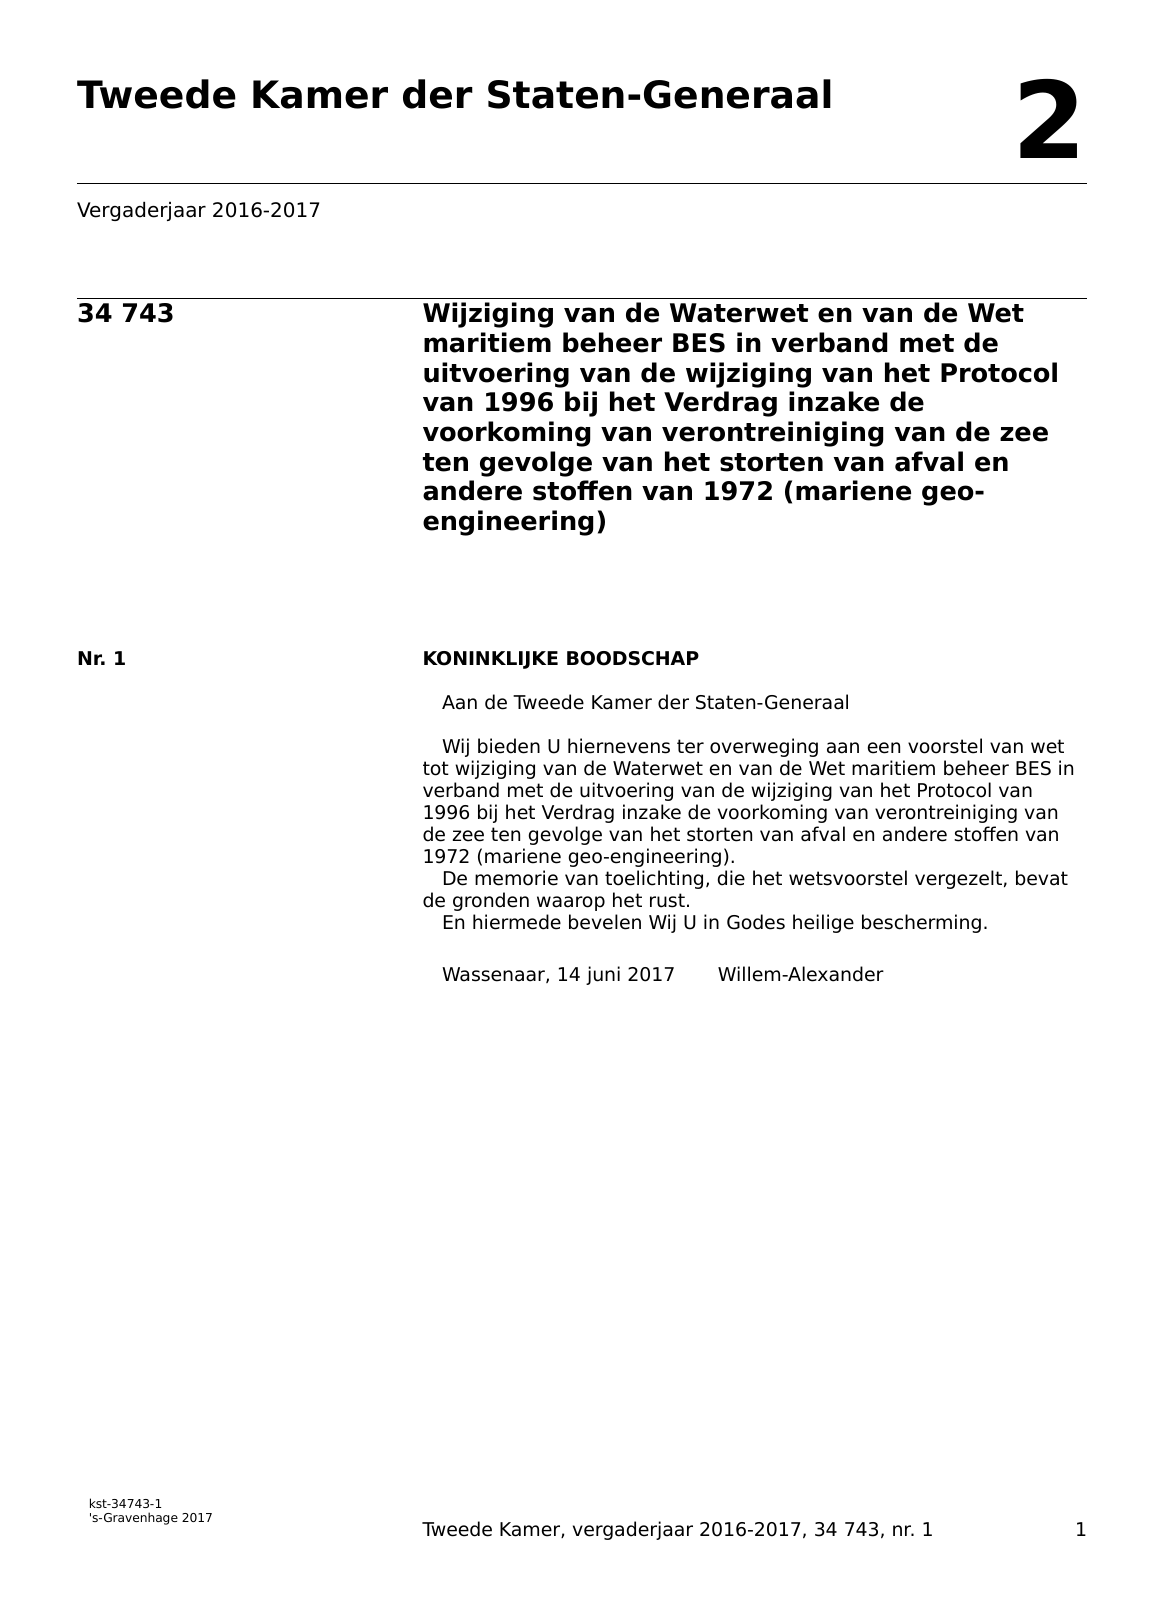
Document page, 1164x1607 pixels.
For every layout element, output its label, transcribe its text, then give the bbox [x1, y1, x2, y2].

table_cell Vergaderjaar 2016-2017 [77, 184, 1087, 298]
subtitle Nr. 1 KONINKLIJKE BOODSCHAP [77, 647, 1087, 669]
table_header 2 [886, 59, 1087, 183]
text kst-34743-1 [88, 1497, 323, 1511]
subtitle 34 743 Wijziging van de Waterwet en van de Wet maritiem beheer BES in verband met de uitvoering van de wijziging van het Protocol van 1996 bij het Verdrag inzake de voorkoming van verontreiniging van de zee ten gevolge van het storten van afval en andere stoffen van 1972 (mariene geo-engineering) [77, 299, 1087, 536]
text Wij bieden U hiernevens ter overweging aan een voorstel van wet tot wijziging van de Waterwet en van de Wet maritiem beheer BES in verband met de uitvoering van de wijziging van het Protocol van 1996 bij het Verdrag inzake de voorkoming van verontreiniging van de zee ten gevolge van het storten van afval en andere stoffen van 1972 (mariene geo-engineering). [422, 736, 1087, 868]
text Wassenaar, 14 juni 2017 Willem-Alexander [422, 964, 1087, 986]
text Aan de Tweede Kamer der Staten-Generaal [422, 692, 1087, 714]
table_header Tweede Kamer der Staten-Generaal [77, 59, 886, 183]
text 's-Gravenhage 2017 [88, 1511, 323, 1525]
text De memorie van toelichting, die het wetsvoorstel vergezelt, bevat de gronden waarop het rust. [422, 868, 1087, 912]
text En hiermede bevelen Wij U in Godes heilige bescherming. [422, 912, 1087, 934]
